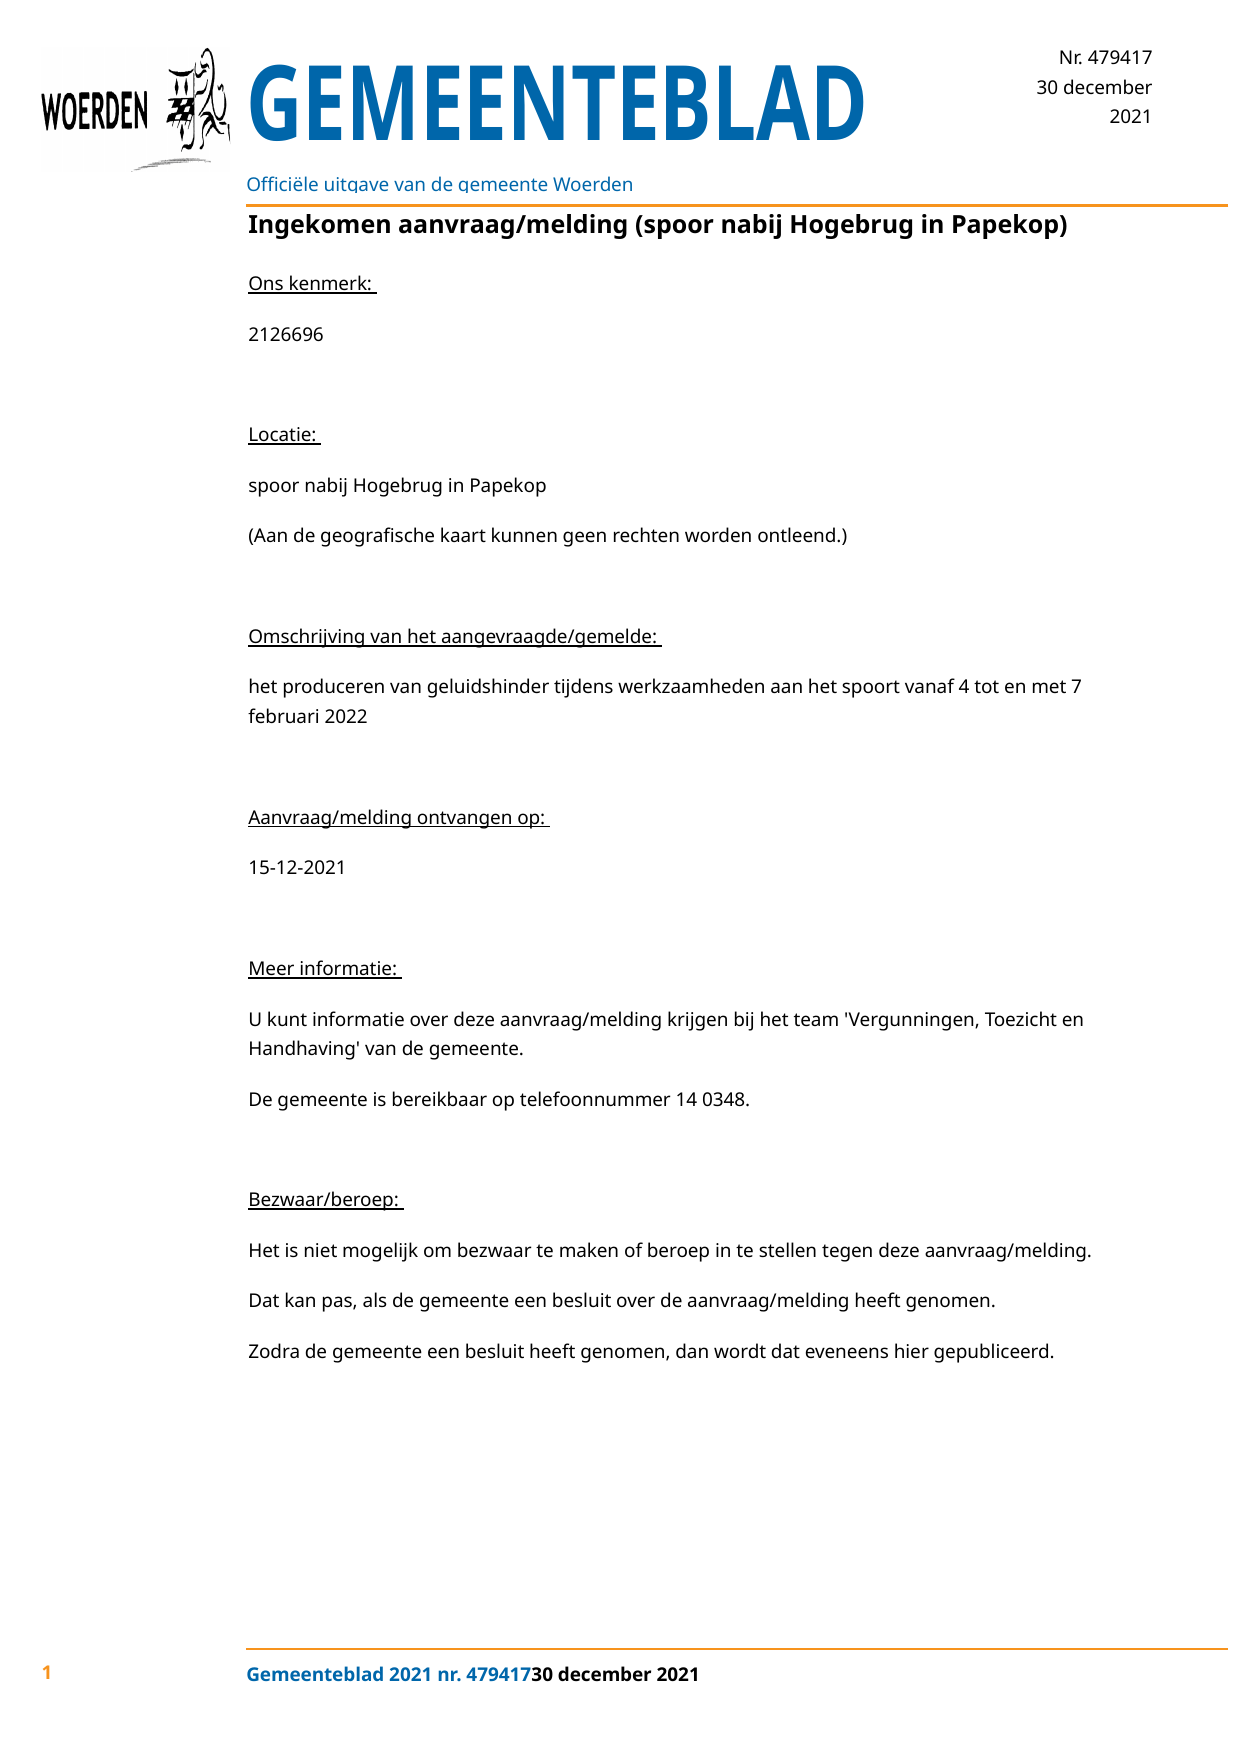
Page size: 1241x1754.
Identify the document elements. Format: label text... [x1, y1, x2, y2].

text De gemeente is bereikbaar op telefoonnummer 14 0348. [248, 1086, 1152, 1111]
text Ingekomen aanvraag/melding (spoor nabij Hogebrug in Papekop) [248, 207, 1152, 241]
text Aanvraag/melding ontvangen op: [248, 804, 1152, 830]
text Meer informatie: [248, 955, 1152, 981]
text spoor nabij Hogebrug in Papekop [248, 472, 1152, 498]
text 2126696 [248, 321, 1152, 346]
text het produceren van geluidshinder tijdens werkzaamheden aan het spoort vanaf 4 tot en met 7 februari 2022 [248, 674, 1152, 729]
text Bezwaar/beroep: [248, 1187, 1152, 1212]
text Omschrijving van het aangevraagde/gemelde: [248, 623, 1152, 649]
text (Aan de geografische kaart kunnen geen rechten worden ontleend.) [248, 522, 1152, 548]
picture [41, 47, 231, 172]
text Zodra de gemeente een besluit heeft genomen, dan wordt dat eveneens hier gepubliceerd. [248, 1338, 1152, 1363]
text Het is niet mogelijk om bezwaar te maken of beroep in te stellen tegen deze aanvraag/melding. [248, 1237, 1152, 1263]
text Ons kenmerk: [248, 270, 1152, 296]
text 15-12-2021 [248, 854, 1152, 880]
text U kunt informatie over deze aanvraag/melding krijgen bij het team 'Vergunningen, Toezicht en Handhaving' van de gemeente. [248, 1006, 1152, 1061]
text Dat kan pas, als de gemeente een besluit over de aanvraag/melding heeft genomen. [248, 1287, 1152, 1313]
text Locatie: [248, 422, 1152, 447]
